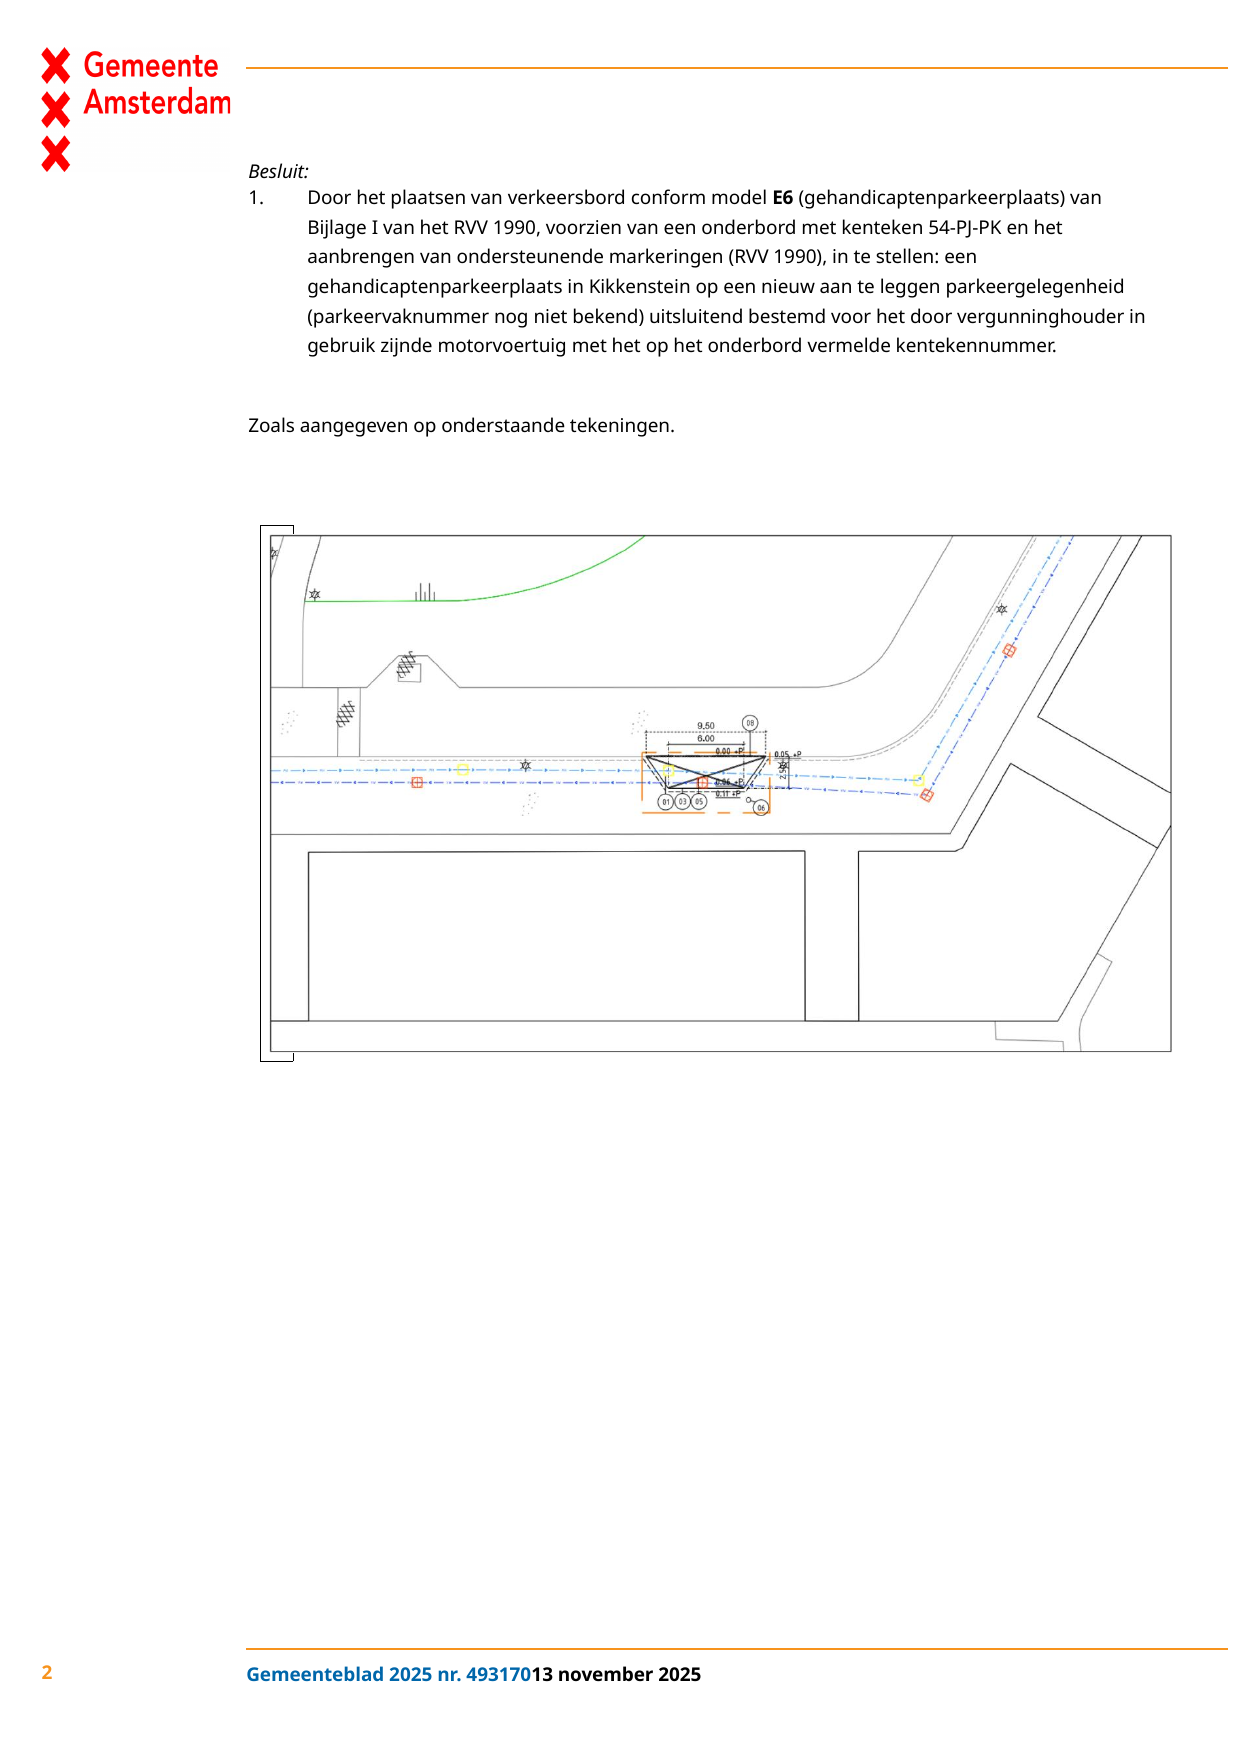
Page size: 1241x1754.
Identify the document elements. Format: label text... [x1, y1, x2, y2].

picture [268, 534, 1173, 1053]
picture [41, 47, 231, 172]
text Zoals aangegeven op onderstaande tekeningen. [248, 412, 1152, 438]
text Besluit: [248, 159, 1152, 184]
list Door het plaatsen van verkeersbord conform model E6 (gehandicaptenparkeerplaats) van Bijlage I van het RVV 1990, voorzien van een onderbord met kenteken 54-PJ-PK en het aanbrengen van ondersteunende markeringen (RVV 1990), in te stellen: een gehandicaptenparkeerplaats in Kikkenstein op een nieuw aan te leggen parkeergelegenheid (parkeervaknummer nog niet bekend) uitsluitend bestemd voor het door vergunninghouder in gebruik zijnde motorvoertuig met het op het onderbord vermelde kentekennummer. [248, 184, 1152, 358]
